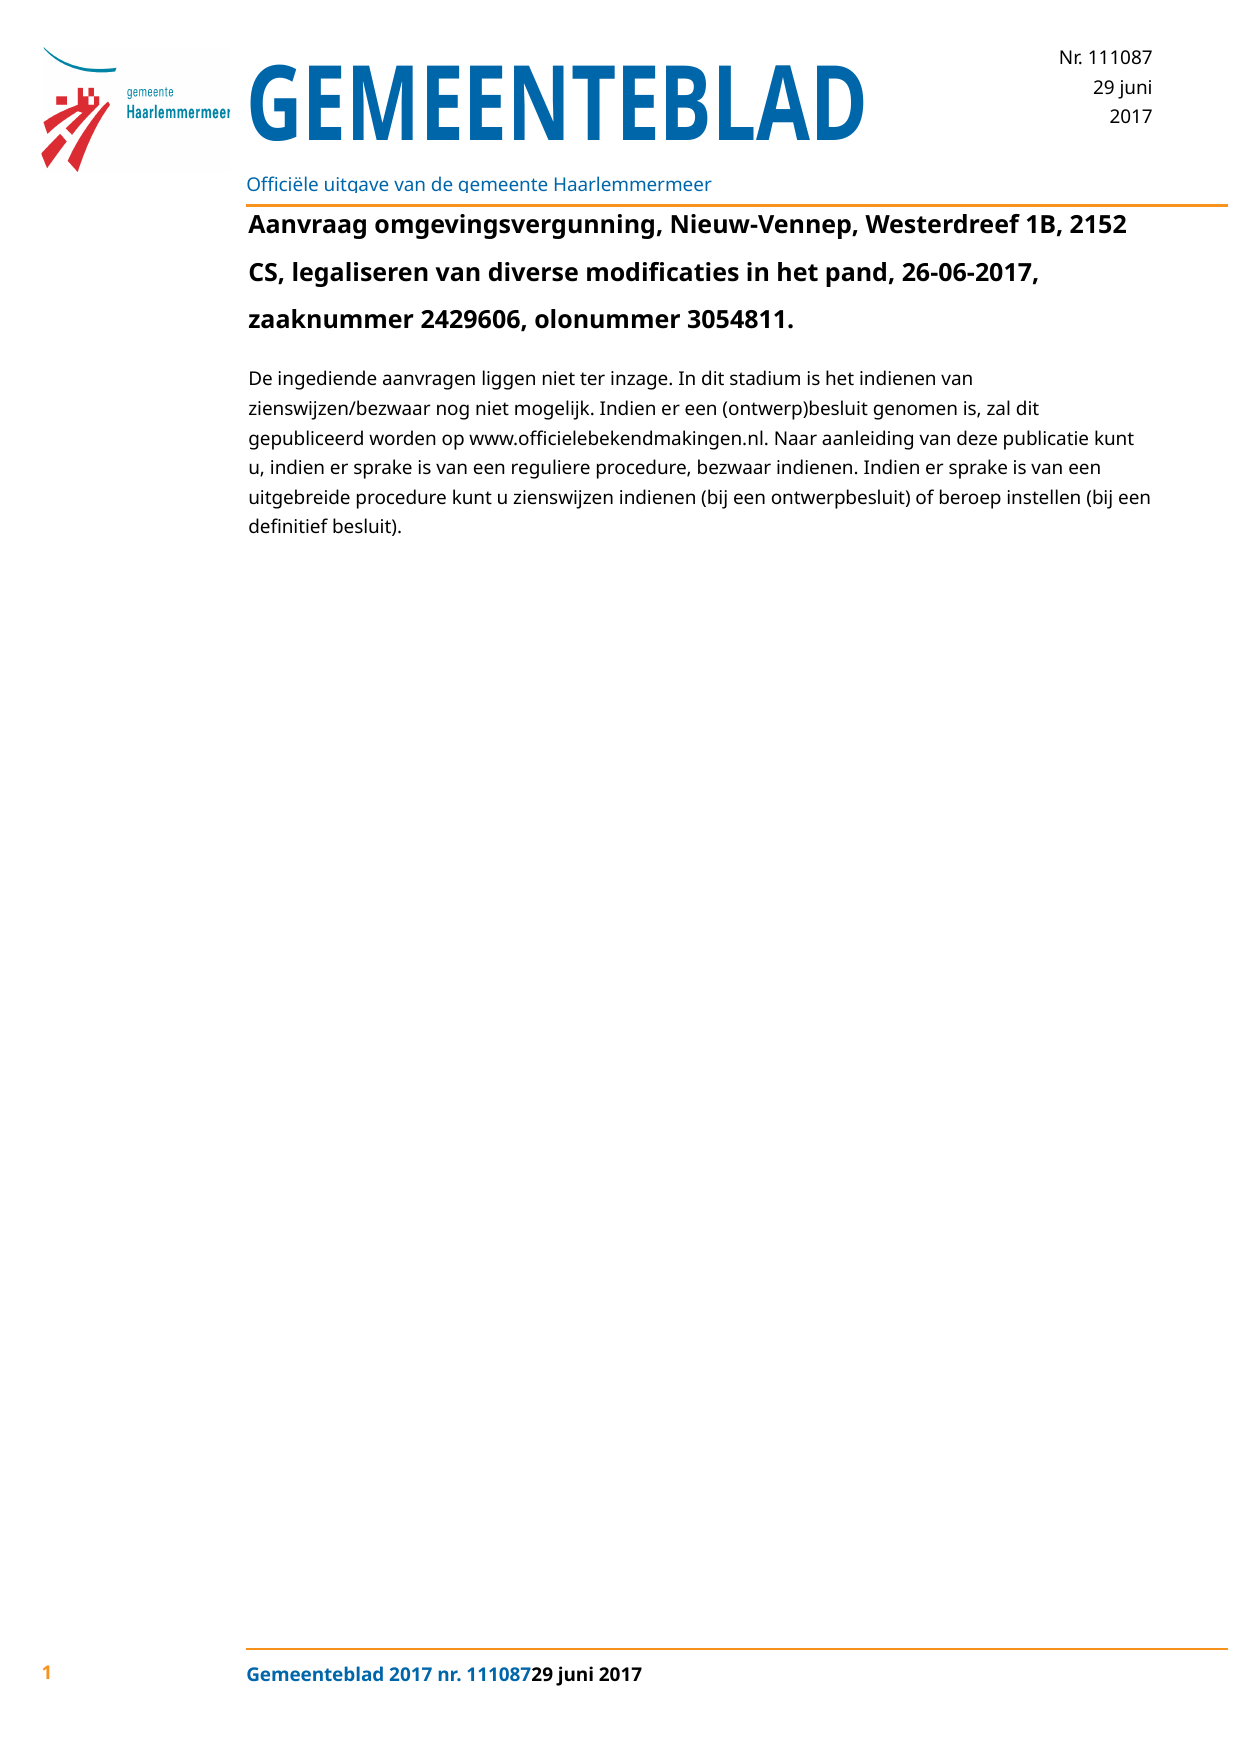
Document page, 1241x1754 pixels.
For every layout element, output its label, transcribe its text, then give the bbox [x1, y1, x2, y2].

text Aanvraag omgevingsvergunning, Nieuw-Vennep, Westerdreef 1B, 2152 CS, legaliseren van diverse modificaties in het pand, 26-06-2017, zaaknummer 2429606, olonummer 3054811. [248, 207, 1152, 336]
text De ingediende aanvragen liggen niet ter inzage. In dit stadium is het indienen van zienswijzen/bezwaar nog niet mogelijk. Indien er een (ontwerp)besluit genomen is, zal dit gepubliceerd worden op www.officielebekendmakingen.nl. Naar aanleiding van deze publicatie kunt u, indien er sprake is van een reguliere procedure, bezwaar indienen. Indien er sprake is van een uitgebreide procedure kunt u zienswijzen indienen (bij een ontwerpbesluit) of beroep instellen (bij een definitief besluit). [248, 366, 1152, 539]
picture [41, 47, 231, 172]
